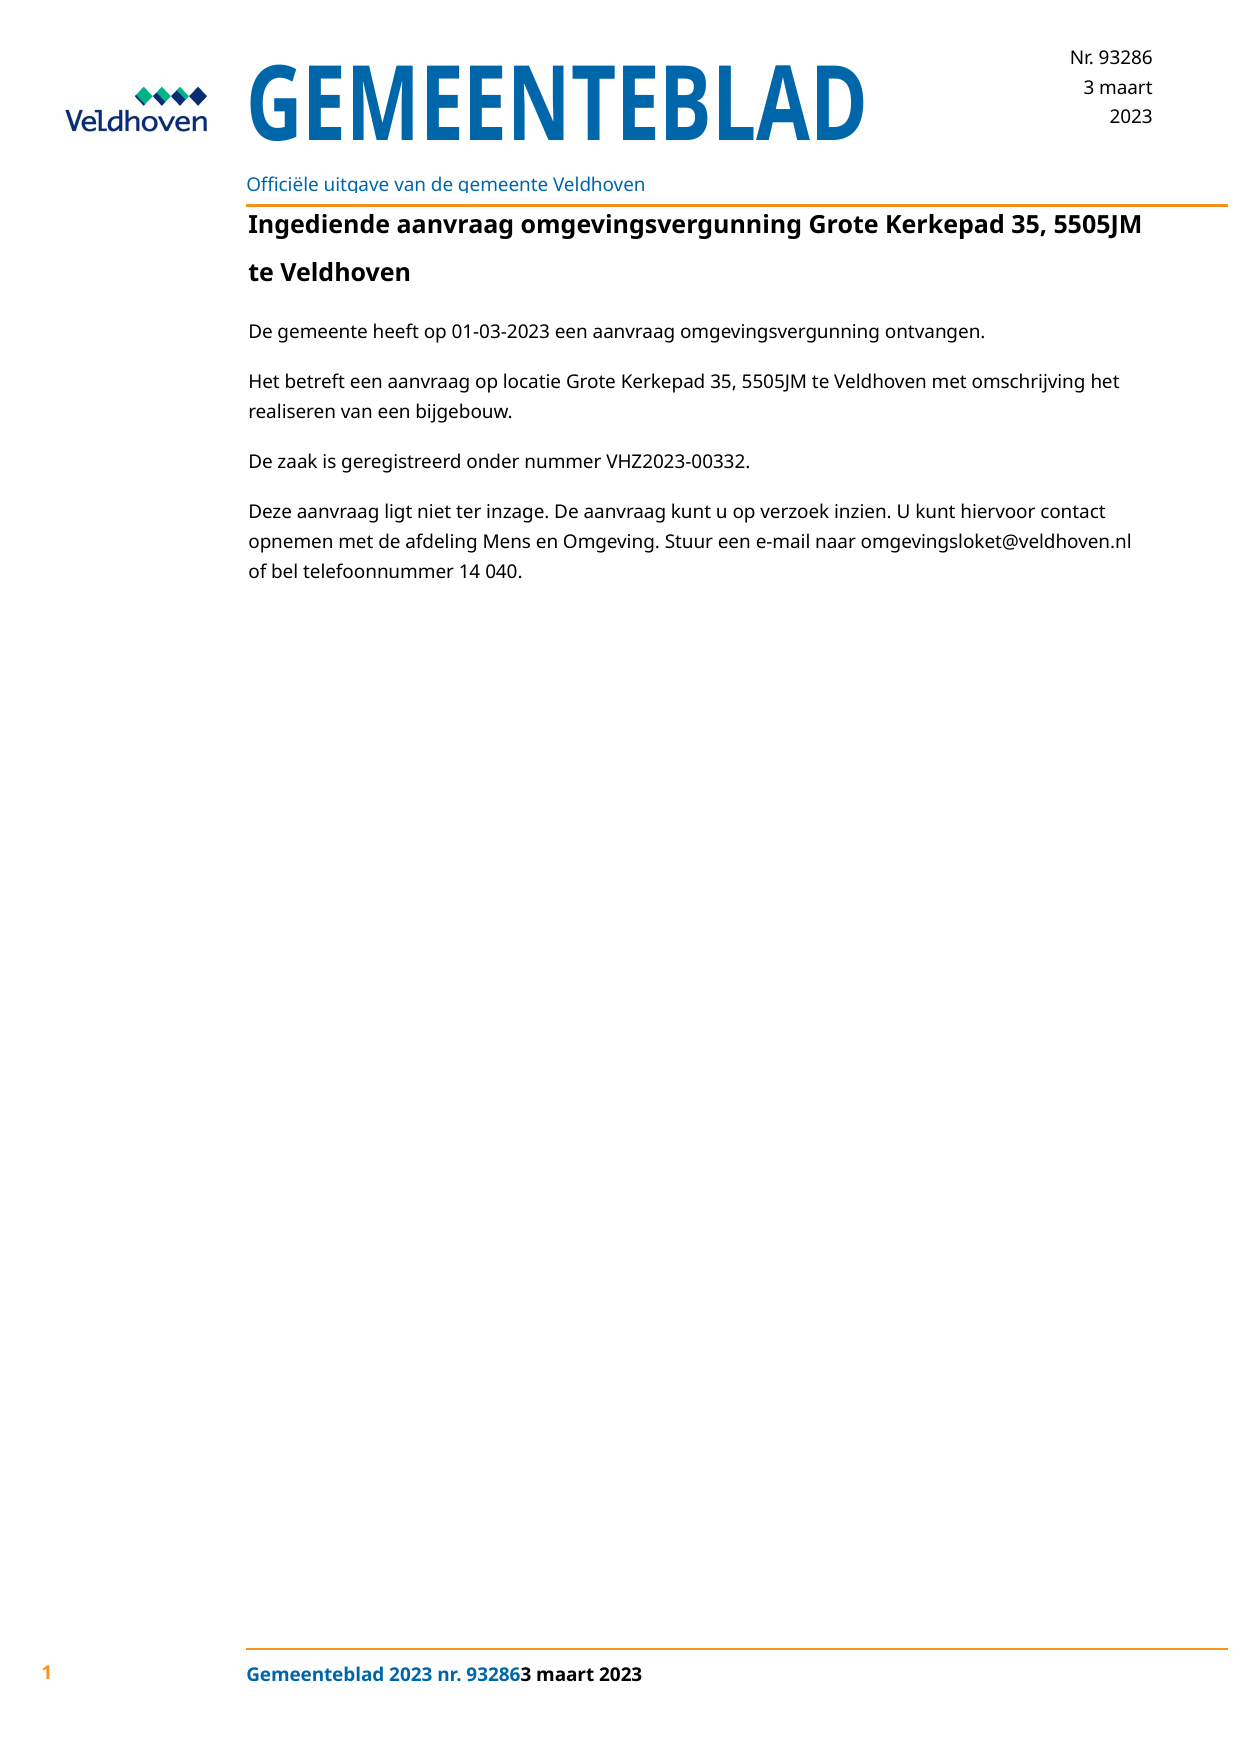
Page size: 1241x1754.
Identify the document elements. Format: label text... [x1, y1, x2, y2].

text De zaak is geregistreerd onder nummer VHZ2023-00332. [248, 448, 1152, 474]
text Ingediende aanvraag omgevingsvergunning Grote Kerkepad 35, 5505JM te Veldhoven [248, 207, 1152, 288]
picture [41, 47, 231, 172]
text Deze aanvraag ligt niet ter inzage. De aanvraag kunt u op verzoek inzien. U kunt hiervoor contact opnemen met de afdeling Mens en Omgeving. Stuur een e-mail naar omgevingsloket@veldhoven.nl of bel telefoonnummer 14 040. [248, 499, 1152, 584]
text De gemeente heeft op 01-03-2023 een aanvraag omgevingsvergunning ontvangen. [248, 318, 1152, 344]
text Het betreft een aanvraag op locatie Grote Kerkepad 35, 5505JM te Veldhoven met omschrijving het realiseren van een bijgebouw. [248, 368, 1152, 424]
